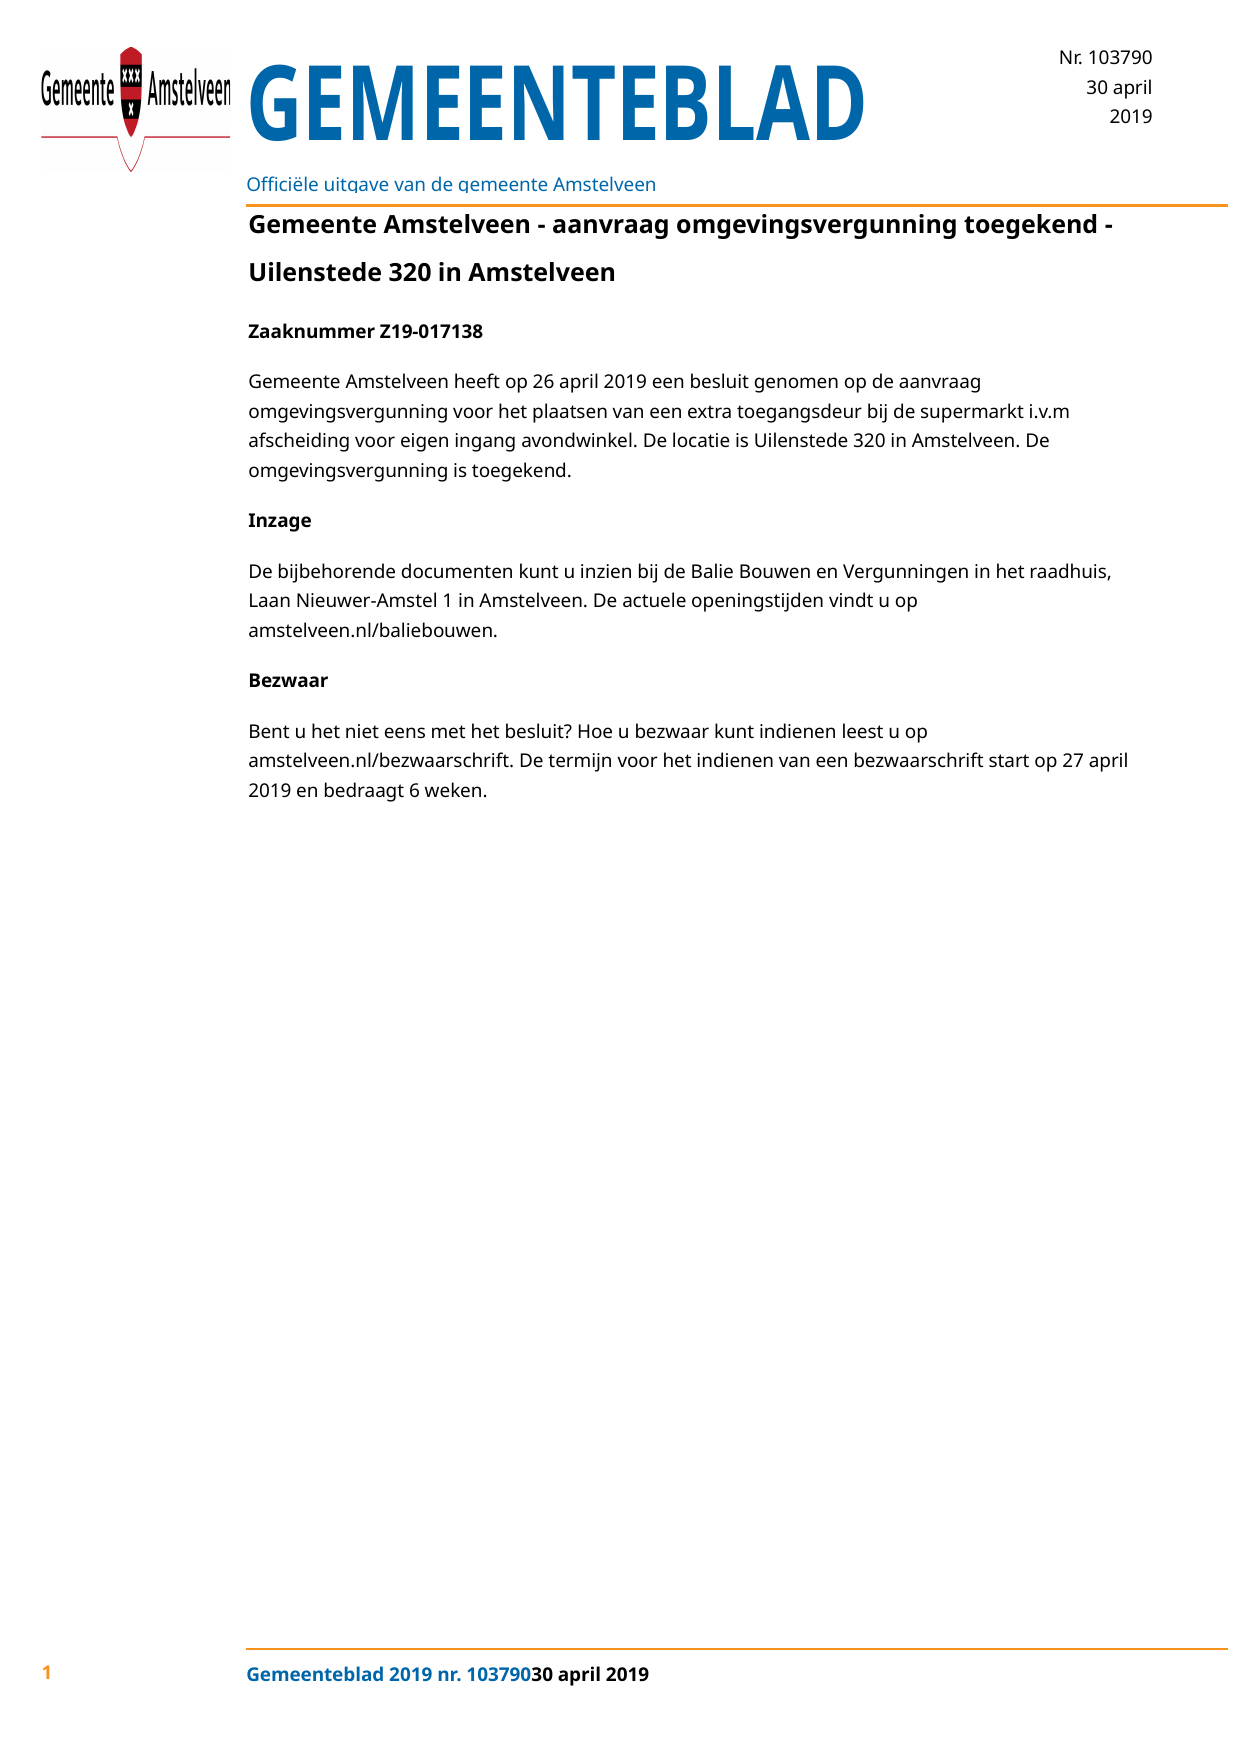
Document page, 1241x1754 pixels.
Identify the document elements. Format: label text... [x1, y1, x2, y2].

text Inzage [248, 507, 1152, 533]
text Gemeente Amstelveen - aanvraag omgevingsvergunning toegekend - Uilenstede 320 in Amstelveen [248, 207, 1152, 288]
text Gemeente Amstelveen heeft op 26 april 2019 een besluit genomen op de aanvraag omgevingsvergunning voor het plaatsen van een extra toegangsdeur bij de supermarkt i.v.m afscheiding voor eigen ingang avondwinkel. De locatie is Uilenstede 320 in Amstelveen. De omgevingsvergunning is toegekend. [248, 368, 1152, 483]
text De bijbehorende documenten kunt u inzien bij de Balie Bouwen en Vergunningen in het raadhuis, Laan Nieuwer-Amstel 1 in Amstelveen. De actuele openingstijden vindt u op amstelveen.nl/baliebouwen. [248, 558, 1152, 643]
text Bezwaar [248, 667, 1152, 693]
text Zaaknummer Z19-017138 [248, 318, 1152, 344]
text Bent u het niet eens met het besluit? Hoe u bezwaar kunt indienen leest u op amstelveen.nl/bezwaarschrift. De termijn voor het indienen van een bezwaarschrift start op 27 april 2019 en bedraagt 6 weken. [248, 718, 1152, 803]
picture [41, 47, 231, 172]
